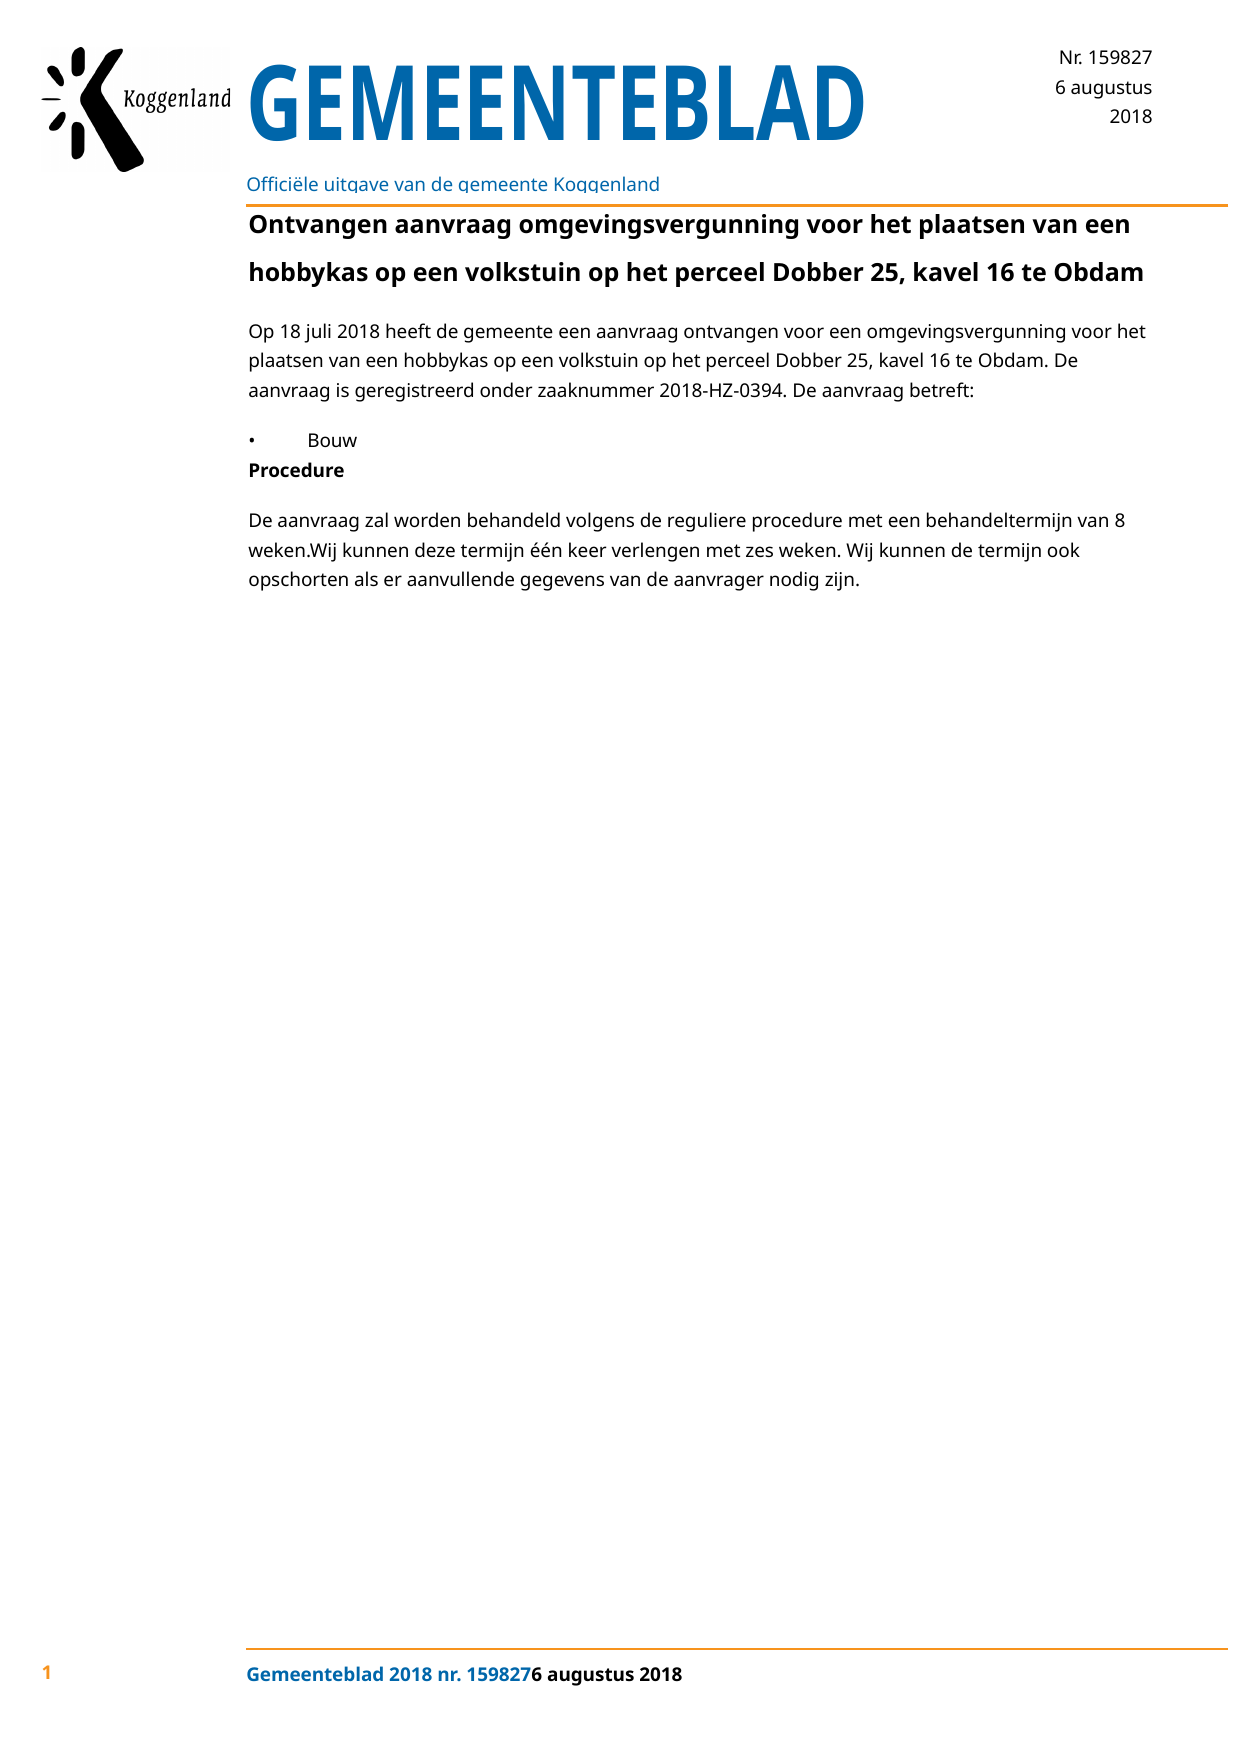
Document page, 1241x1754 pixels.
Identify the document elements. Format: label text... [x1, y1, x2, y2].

text De aanvraag zal worden behandeld volgens de reguliere procedure met een behandeltermijn van 8 weken.Wij kunnen deze termijn één keer verlengen met zes weken. Wij kunnen de termijn ook opschorten als er aanvullende gegevens van de aanvrager nodig zijn. [248, 507, 1152, 592]
list Bouw [248, 427, 1152, 453]
text Op 18 juli 2018 heeft de gemeente een aanvraag ontvangen voor een omgevingsvergunning voor het plaatsen van een hobbykas op een volkstuin op het perceel Dobber 25, kavel 16 te Obdam. De aanvraag is geregistreerd onder zaaknummer 2018-HZ-0394. De aanvraag betreft: [248, 318, 1152, 403]
text Procedure [248, 457, 1152, 483]
picture [41, 47, 231, 172]
text Ontvangen aanvraag omgevingsvergunning voor het plaatsen van een hobbykas op een volkstuin op het perceel Dobber 25, kavel 16 te Obdam [248, 207, 1152, 288]
